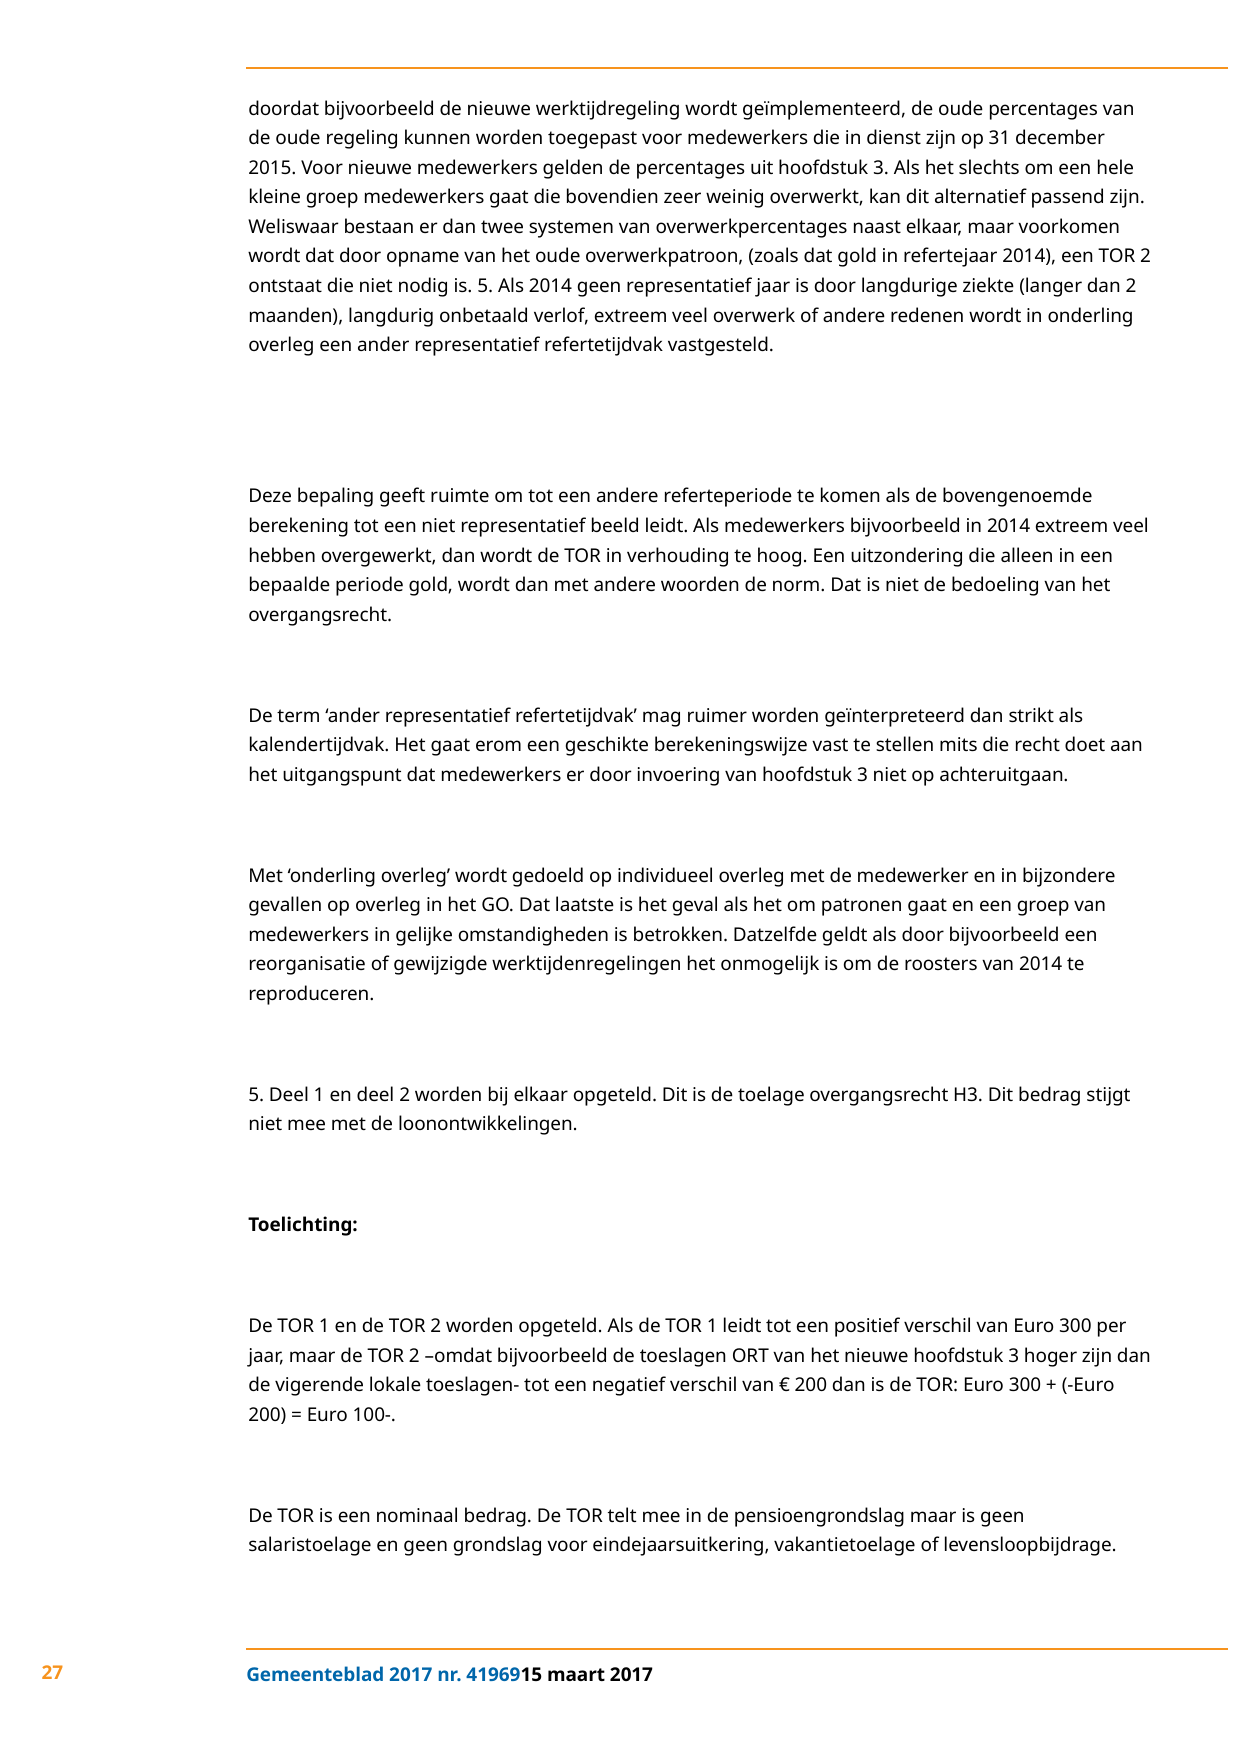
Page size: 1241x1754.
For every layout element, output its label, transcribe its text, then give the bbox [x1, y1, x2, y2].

text De TOR 1 en de TOR 2 worden opgeteld. Als de TOR 1 leidt tot een positief verschil van Euro 300 per jaar, maar de TOR 2 –omdat bijvoorbeeld de toeslagen ORT van het nieuwe hoofdstuk 3 hoger zijn dan de vigerende lokale toeslagen- tot een negatief verschil van € 200 dan is de TOR: Euro 300 + (-Euro 200) = Euro 100-. [248, 1312, 1152, 1427]
text Met ‘onderling overleg’ wordt gedoeld op individueel overleg met de medewerker en in bijzondere gevallen op overleg in het GO. Dat laatste is het geval als het om patronen gaat en een groep van medewerkers in gelijke omstandigheden is betrokken. Datzelfde geldt als door bijvoorbeeld een reorganisatie of gewijzigde werktijdenregelingen het onmogelijk is om de roosters van 2014 te reproduceren. [248, 862, 1152, 1006]
text 5. Deel 1 en deel 2 worden bij elkaar opgeteld. Dit is de toelage overgangsrecht H3. Dit bedrag stijgt niet mee met de loonontwikkelingen. [248, 1081, 1152, 1136]
text De term ‘ander representatief refertetijdvak’ mag ruimer worden geïnterpreteerd dan strikt als kalendertijdvak. Het gaat erom een geschikte berekeningswijze vast te stellen mits die recht doet aan het uitgangspunt dat medewerkers er door invoering van hoofdstuk 3 niet op achteruitgaan. [248, 702, 1152, 787]
text doordat bijvoorbeeld de nieuwe werktijdregeling wordt geïmplementeerd, de oude percentages van de oude regeling kunnen worden toegepast voor medewerkers die in dienst zijn op 31 december 2015. Voor nieuwe medewerkers gelden de percentages uit hoofdstuk 3. Als het slechts om een hele kleine groep medewerkers gaat die bovendien zeer weinig overwerkt, kan dit alternatief passend zijn. Weliswaar bestaan er dan twee systemen van overwerkpercentages naast elkaar, maar voorkomen wordt dat door opname van het oude overwerkpatroon, (zoals dat gold in refertejaar 2014), een TOR 2 ontstaat die niet nodig is. 5. Als 2014 geen representatief jaar is door langdurige ziekte (langer dan 2 maanden), langdurig onbetaald verlof, extreem veel overwerk of andere redenen wordt in onderling overleg een ander representatief refertetijdvak vastgesteld. [248, 95, 1152, 357]
text De TOR is een nominaal bedrag. De TOR telt mee in de pensioengrondslag maar is geen salaristoelage en geen grondslag voor eindejaarsuitkering, vakantietoelage of levensloopbijdrage. [248, 1502, 1152, 1557]
text Toelichting: [248, 1211, 1152, 1237]
text Deze bepaling geeft ruimte om tot een andere referteperiode te komen als de bovengenoemde berekening tot een niet representatief beeld leidt. Als medewerkers bijvoorbeeld in 2014 extreem veel hebben overgewerkt, dan wordt de TOR in verhouding te hoog. Een uitzondering die alleen in een bepaalde periode gold, wordt dan met andere woorden de norm. Dat is niet de bedoeling van het overgangsrecht. [248, 483, 1152, 627]
picture [41, 47, 231, 172]
